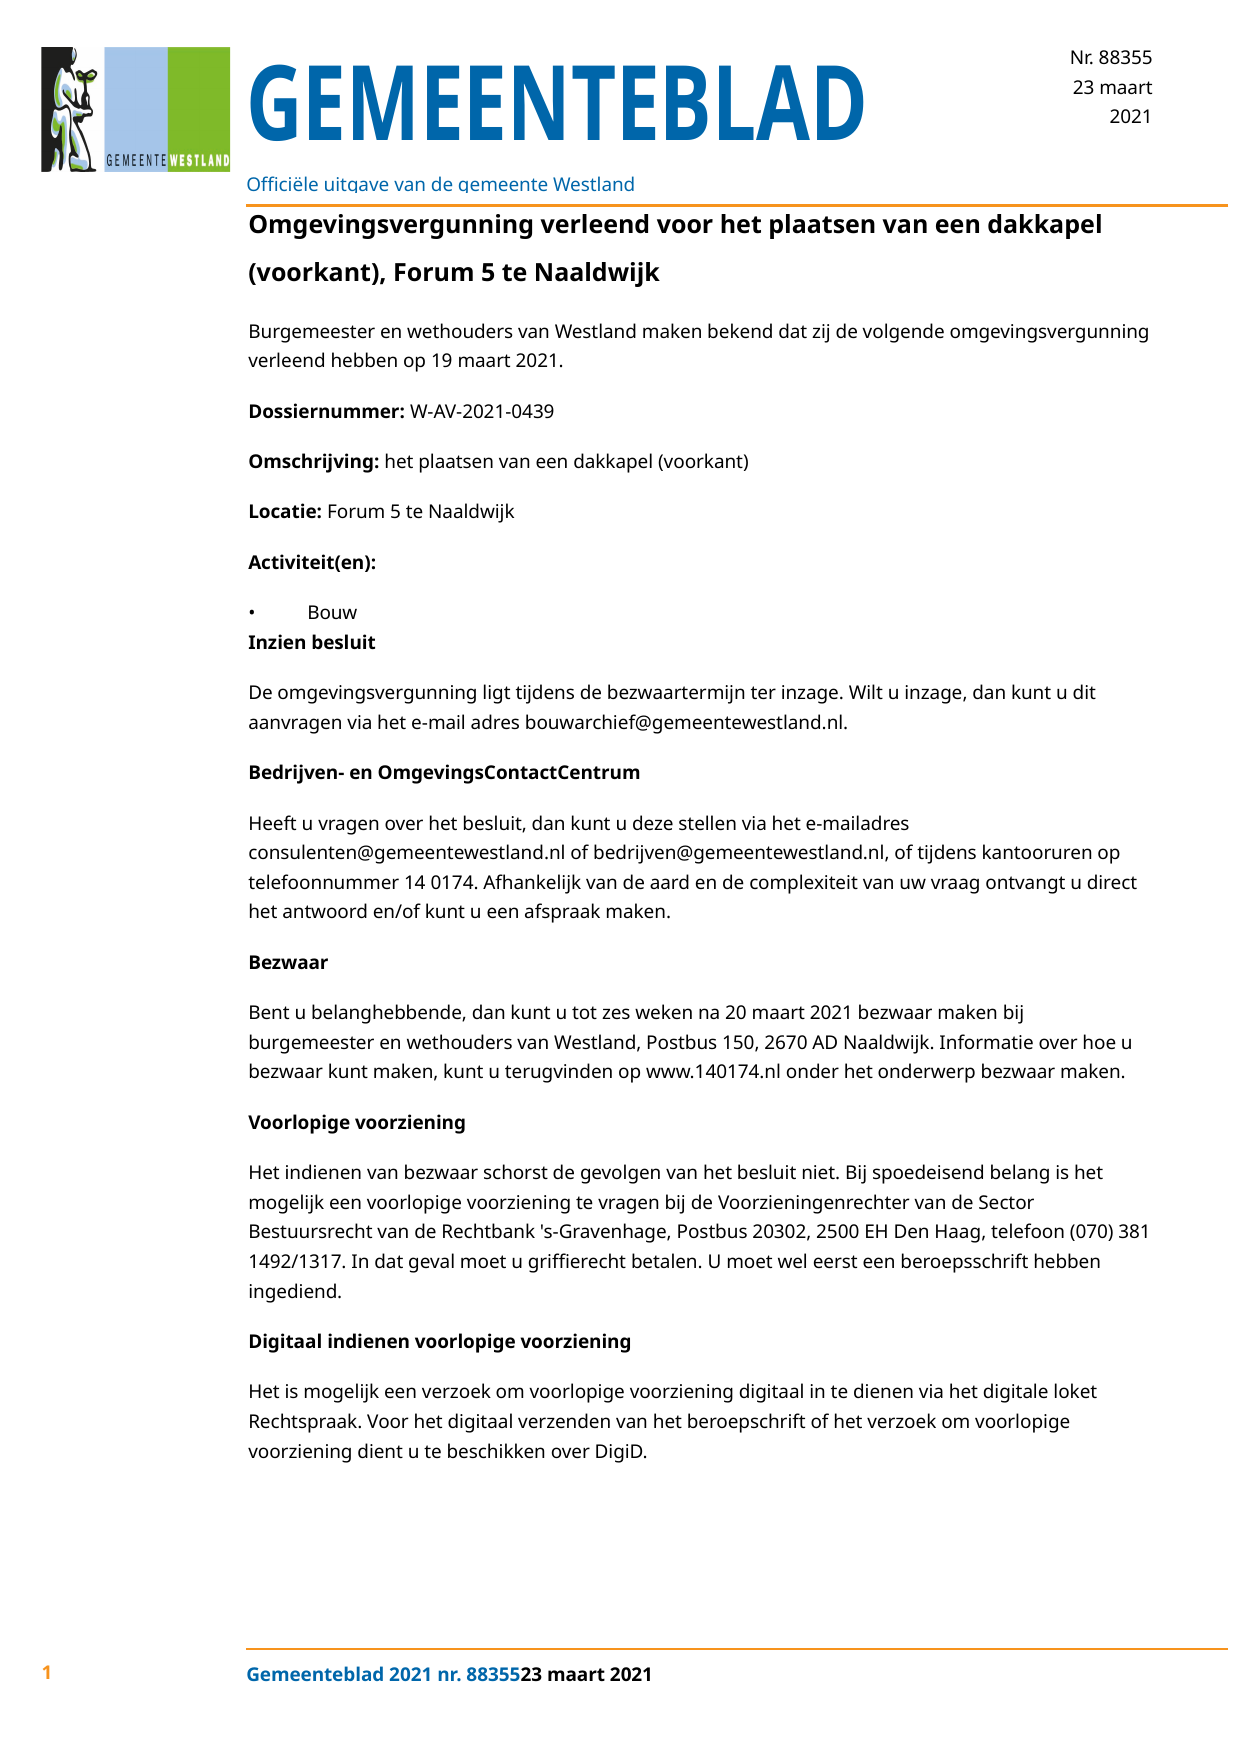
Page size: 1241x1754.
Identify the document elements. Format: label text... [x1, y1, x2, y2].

text Omgevingsvergunning verleend voor het plaatsen van een dakkapel (voorkant), Forum 5 te Naaldwijk [248, 207, 1152, 288]
text Bezwaar [248, 949, 1152, 975]
text Omschrijving: het plaatsen van een dakkapel (voorkant) [248, 448, 1152, 474]
picture [41, 47, 231, 172]
list Bouw [248, 599, 1152, 625]
text Bent u belanghebbende, dan kunt u tot zes weken na 20 maart 2021 bezwaar maken bij burgemeester en wethouders van Westland, Postbus 150, 2670 AD Naaldwijk. Informatie over hoe u bezwaar kunt maken, kunt u terugvinden op www.140174.nl onder het onderwerp bezwaar maken. [248, 999, 1152, 1084]
text Locatie: Forum 5 te Naaldwijk [248, 499, 1152, 524]
text Het is mogelijk een verzoek om voorlopige voorziening digitaal in te dienen via het digitale loket Rechtspraak. Voor het digitaal verzenden van het beroepschrift of het verzoek om voorlopige voorziening dient u te beschikken over DigiD. [248, 1379, 1152, 1464]
text Bedrijven- en OmgevingsContactCentrum [248, 759, 1152, 785]
text Het indienen van bezwaar schorst de gevolgen van het besluit niet. Bij spoedeisend belang is het mogelijk een voorlopige voorziening te vragen bij de Voorzieningenrechter van de Sector Bestuursrecht van de Rechtbank 's-Gravenhage, Postbus 20302, 2500 EH Den Haag, telefoon (070) 381 1492/1317. In dat geval moet u griffierecht betalen. U moet wel eerst een beroepsschrift hebben ingediend. [248, 1159, 1152, 1304]
text Voorlopige voorziening [248, 1109, 1152, 1135]
text Heeft u vragen over het besluit, dan kunt u deze stellen via het e-mailadres consulenten@gemeentewestland.nl of bedrijven@gemeentewestland.nl, of tijdens kantooruren op telefoonnummer 14 0174. Afhankelijk van de aard en de complexiteit van uw vraag ontvangt u direct het antwoord en/of kunt u een afspraak maken. [248, 810, 1152, 924]
text De omgevingsvergunning ligt tijdens de bezwaartermijn ter inzage. Wilt u inzage, dan kunt u dit aanvragen via het e-mail adres bouwarchief@gemeentewestland.nl. [248, 679, 1152, 735]
text Dossiernummer: W-AV-2021-0439 [248, 398, 1152, 424]
text Inzien besluit [248, 629, 1152, 655]
text Digitaal indienen voorlopige voorziening [248, 1328, 1152, 1354]
text Activiteit(en): [248, 549, 1152, 575]
text Burgemeester en wethouders van Westland maken bekend dat zij de volgende omgevingsvergunning verleend hebben op 19 maart 2021. [248, 318, 1152, 373]
